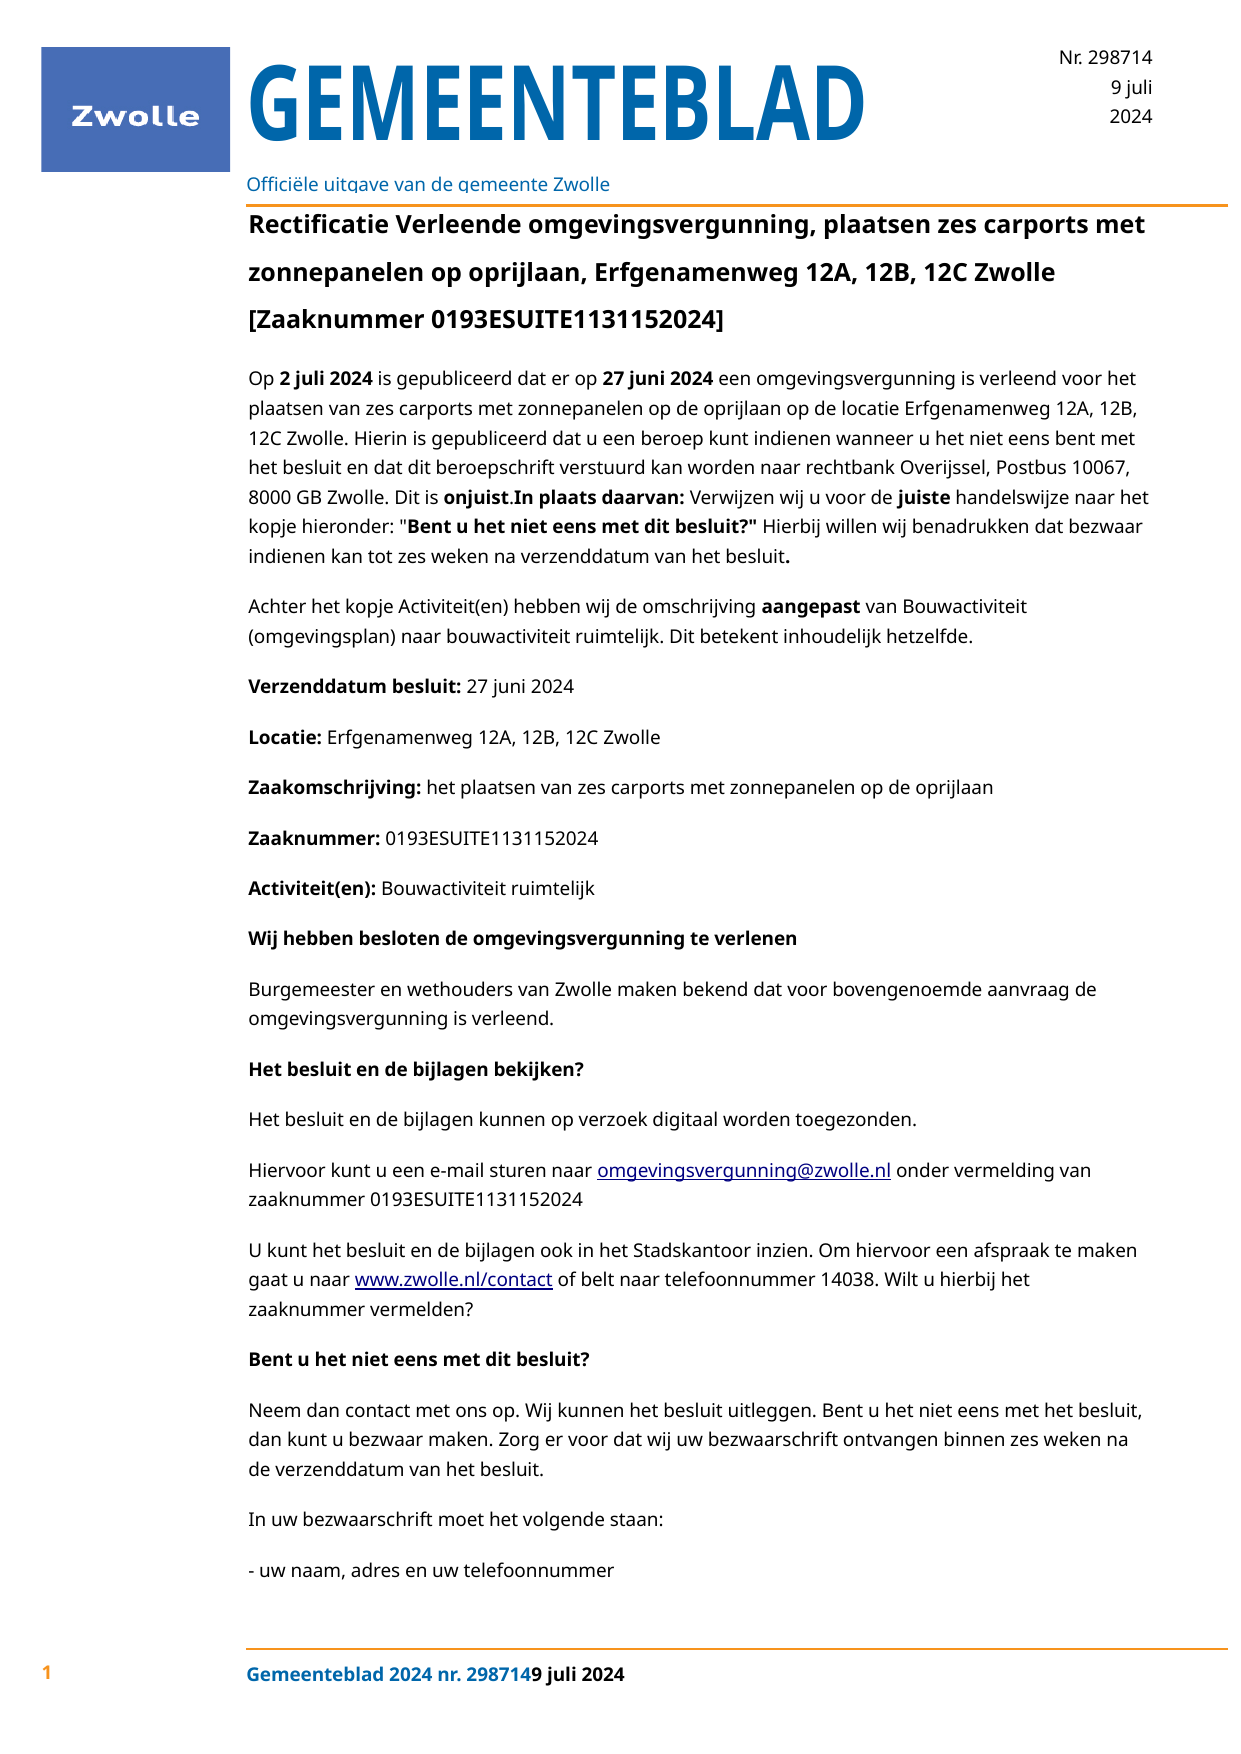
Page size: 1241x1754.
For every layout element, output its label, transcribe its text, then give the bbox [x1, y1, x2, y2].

text In uw bezwaarschrift moet het volgende staan: [248, 1506, 1152, 1532]
text Verzenddatum besluit: 27 juni 2024 [248, 673, 1152, 699]
text Zaakomschrijving: het plaatsen van zes carports met zonnepanelen op de oprijlaan [248, 774, 1152, 800]
text Achter het kopje Activiteit(en) hebben wij de omschrijving aangepast van Bouwactiviteit (omgevingsplan) naar bouwactiviteit ruimtelijk. Dit betekent inhoudelijk hetzelfde. [248, 593, 1152, 649]
text - uw naam, adres en uw telefoonnummer [248, 1557, 1152, 1582]
text Rectificatie Verleende omgevingsvergunning, plaatsen zes carports met zonnepanelen op oprijlaan, Erfgenamenweg 12A, 12B, 12C Zwolle [Zaaknummer 0193ESUITE1131152024] [248, 207, 1152, 336]
picture [41, 47, 231, 172]
text Wij hebben besloten de omgevingsvergunning te verlenen [248, 926, 1152, 951]
text Locatie: Erfgenamenweg 12A, 12B, 12C Zwolle [248, 724, 1152, 749]
text Burgemeester en wethouders van Zwolle maken bekend dat voor bovengenoemde aanvraag de omgevingsvergunning is verleend. [248, 976, 1152, 1031]
text Het besluit en de bijlagen bekijken? [248, 1056, 1152, 1082]
text Het besluit en de bijlagen kunnen op verzoek digitaal worden toegezonden. [248, 1106, 1152, 1132]
text Bent u het niet eens met dit besluit? [248, 1346, 1152, 1372]
text Hiervoor kunt u een e-mail sturen naar omgevingsvergunning@zwolle.nl onder vermelding van zaaknummer 0193ESUITE1131152024 [248, 1157, 1152, 1212]
text U kunt het besluit en de bijlagen ook in het Stadskantoor inzien. Om hiervoor een afspraak te maken gaat u naar www.zwolle.nl/contact of belt naar telefoonnummer 14038. Wilt u hierbij het zaaknummer vermelden? [248, 1237, 1152, 1322]
text Activiteit(en): Bouwactiviteit ruimtelijk [248, 875, 1152, 901]
text Zaaknummer: 0193ESUITE1131152024 [248, 825, 1152, 850]
text Op 2 juli 2024 is gepubliceerd dat er op 27 juni 2024 een omgevingsvergunning is verleend voor het plaatsen van zes carports met zonnepanelen op de oprijlaan op de locatie Erfgenamenweg 12A, 12B, 12C Zwolle. Hierin is gepubliceerd dat u een beroep kunt indienen wanneer u het niet eens bent met het besluit en dat dit beroepschrift verstuurd kan worden naar rechtbank Overijssel, Postbus 10067, 8000 GB Zwolle. Dit is onjuist.In plaats daarvan: Verwijzen wij u voor de juiste handelswijze naar het kopje hieronder: "Bent u het niet eens met dit besluit?" Hierbij willen wij benadrukken dat bezwaar indienen kan tot zes weken na verzenddatum van het besluit. [248, 366, 1152, 569]
text Neem dan contact met ons op. Wij kunnen het besluit uitleggen. Bent u het niet eens met het besluit, dan kunt u bezwaar maken. Zorg er voor dat wij uw bezwaarschrift ontvangen binnen zes weken na de verzenddatum van het besluit. [248, 1397, 1152, 1482]
